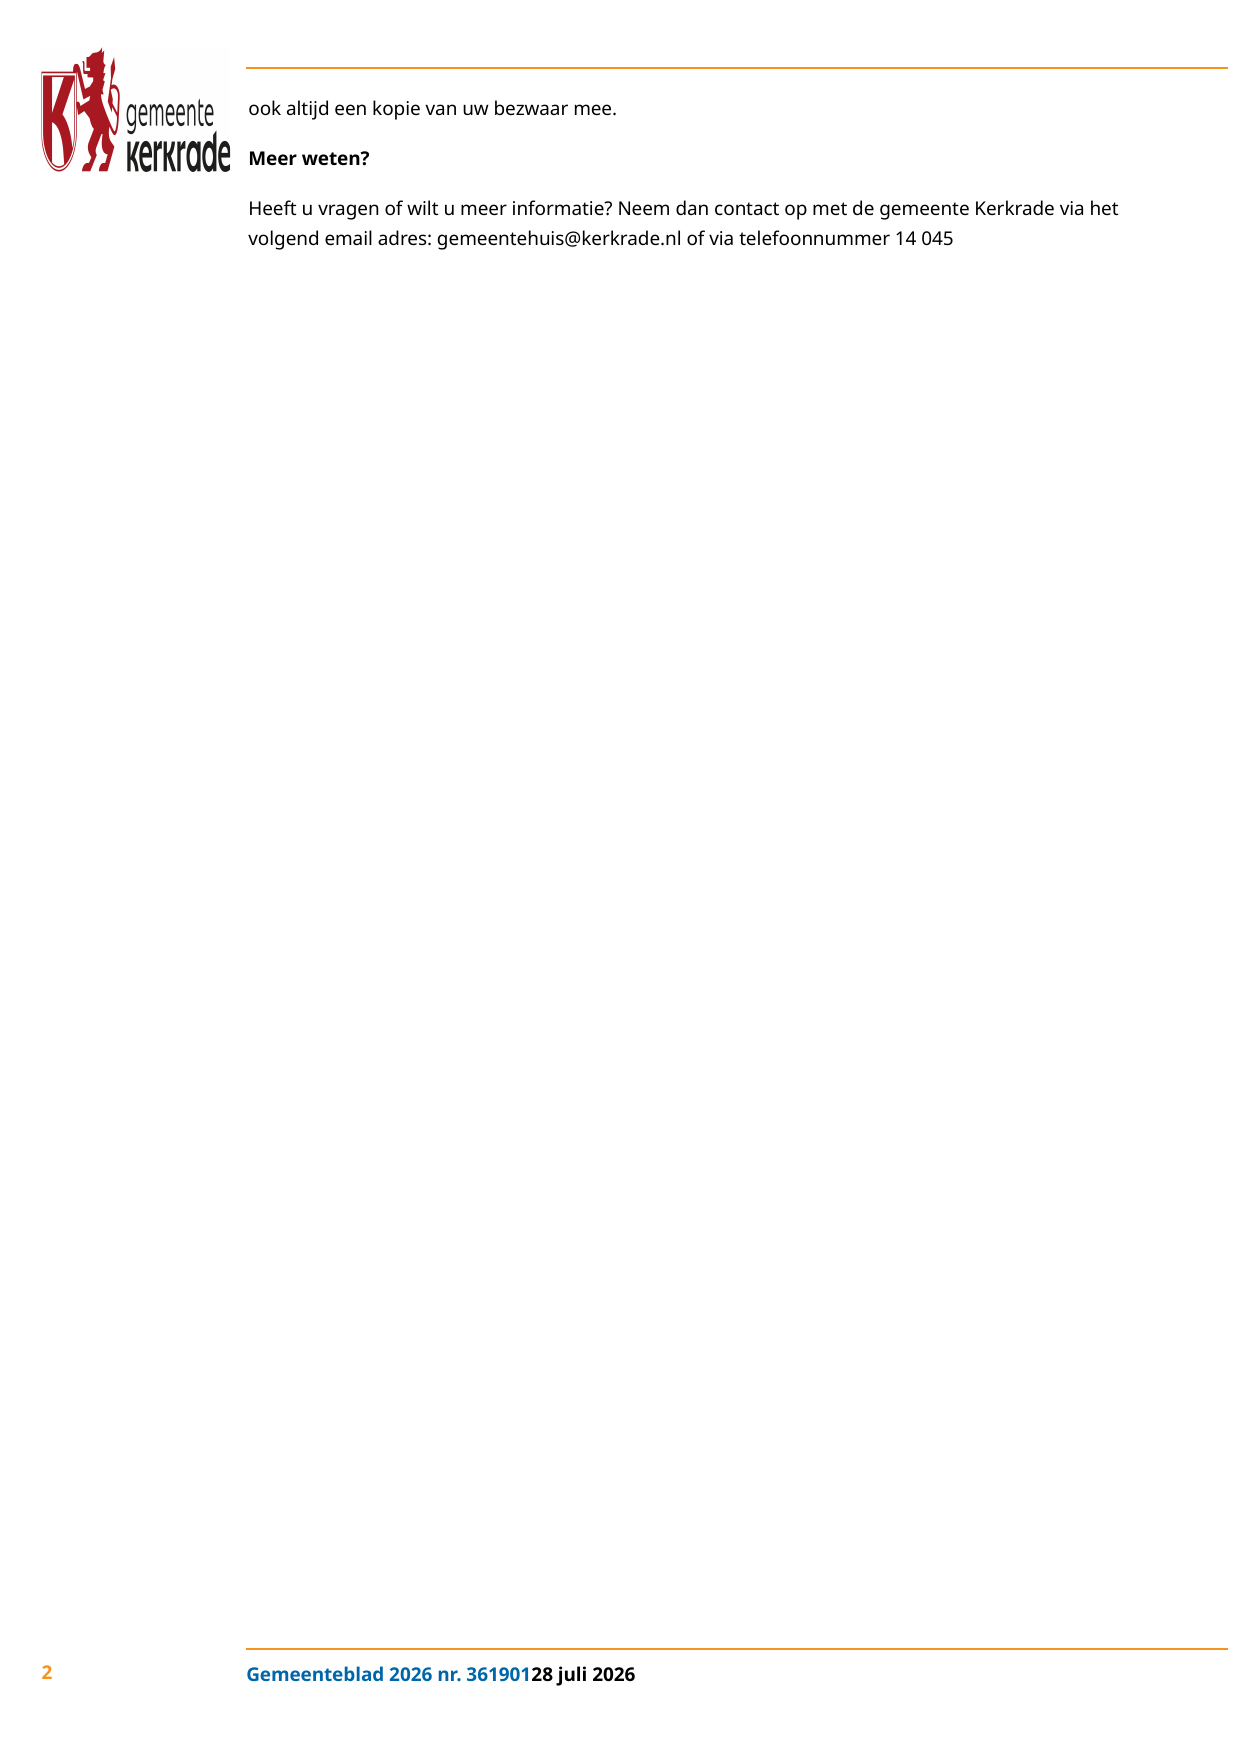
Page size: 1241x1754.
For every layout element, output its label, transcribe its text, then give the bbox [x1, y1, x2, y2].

text Heeft u vragen of wilt u meer informatie? Neem dan contact op met de gemeente Kerkrade via het volgend email adres: gemeentehuis@kerkrade.nl of via telefoonnummer 14 045 [248, 196, 1152, 251]
picture [41, 47, 231, 172]
text ook altijd een kopie van uw bezwaar mee. [248, 95, 1152, 121]
text Meer weten? [248, 145, 1152, 171]
